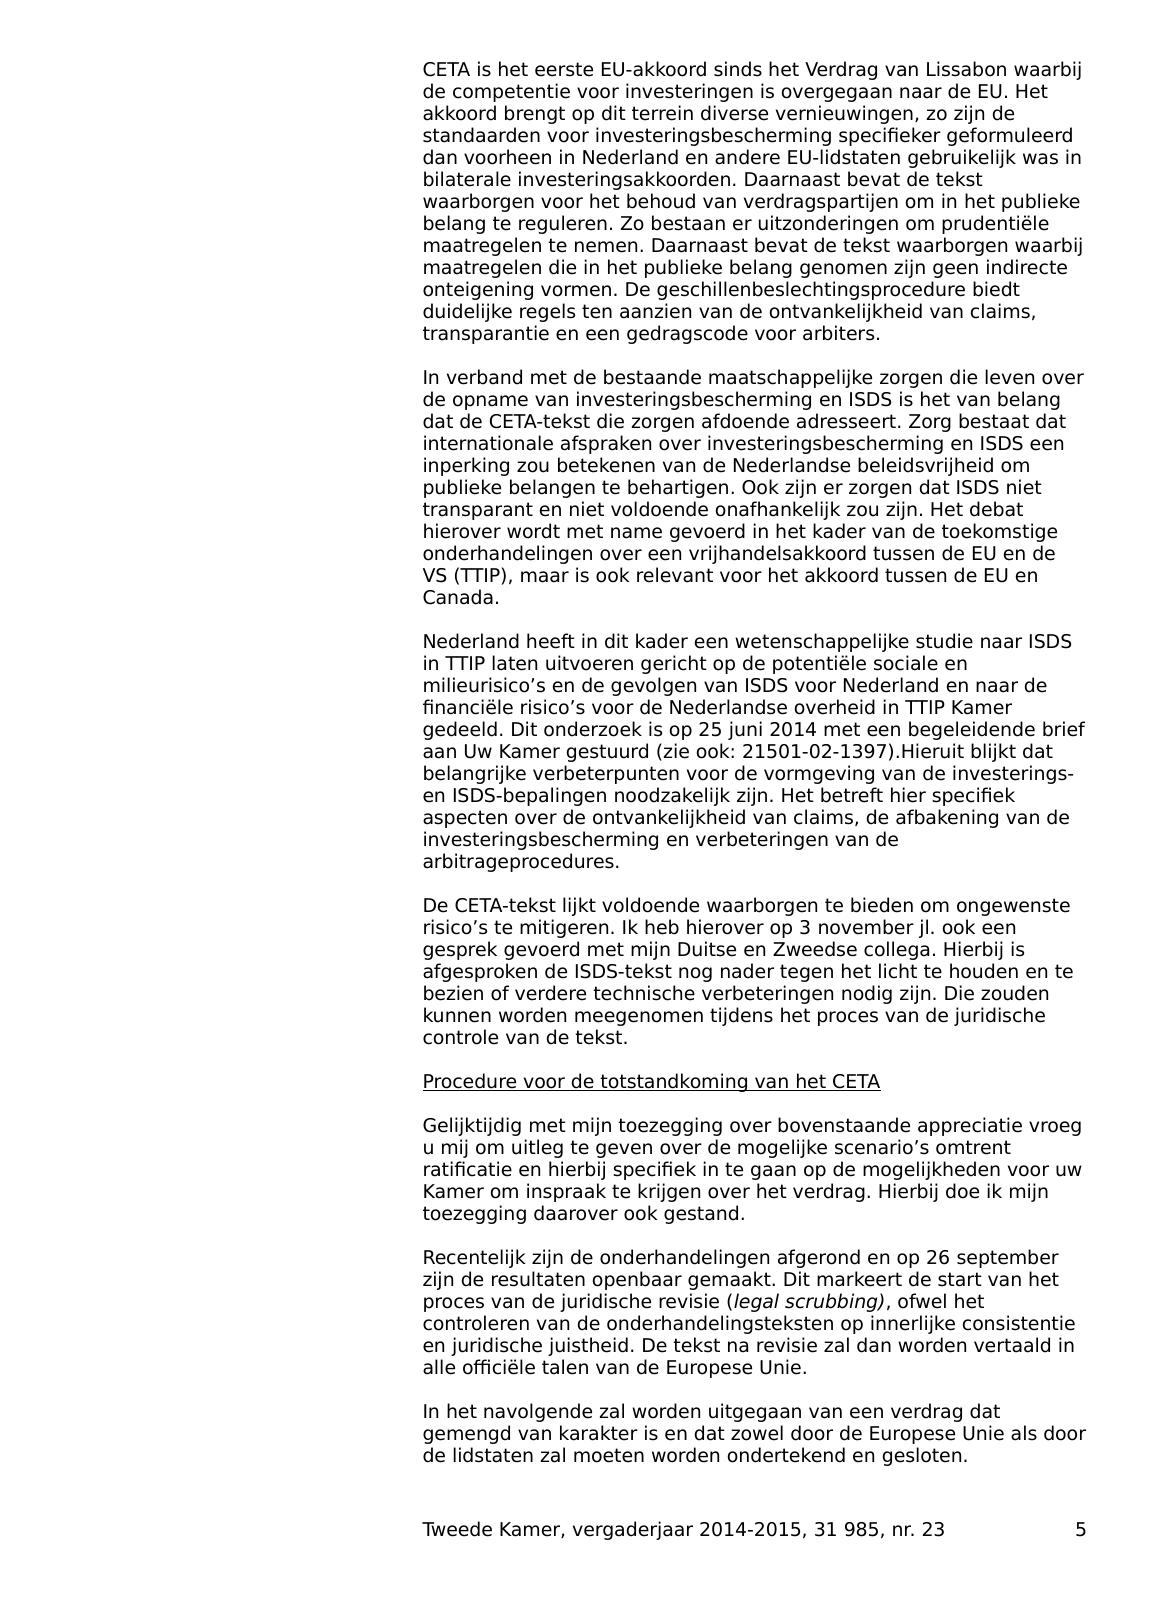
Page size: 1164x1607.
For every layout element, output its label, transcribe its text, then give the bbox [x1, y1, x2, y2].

text In verband met de bestaande maatschappelijke zorgen die leven over de opname van investeringsbescherming en ISDS is het van belang dat de CETA-tekst die zorgen afdoende adresseert. Zorg bestaat dat internationale afspraken over investeringsbescherming en ISDS een inperking zou betekenen van de Nederlandse beleidsvrijheid om publieke belangen te behartigen. Ook zijn er zorgen dat ISDS niet transparant en niet voldoende onafhankelijk zou zijn. Het debat hierover wordt met name gevoerd in het kader van de toekomstige onderhandelingen over een vrijhandelsakkoord tussen de EU en de VS (TTIP), maar is ook relevant voor het akkoord tussen de EU en Canada. [422, 367, 1087, 609]
text De CETA-tekst lijkt voldoende waarborgen te bieden om ongewenste risico’s te mitigeren. Ik heb hierover op 3 november jl. ook een gesprek gevoerd met mijn Duitse en Zweedse collega. Hierbij is afgesproken de ISDS-tekst nog nader tegen het licht te houden en te bezien of verdere technische verbeteringen nodig zijn. Die zouden kunnen worden meegenomen tijdens het proces van de juridische controle van de tekst. [422, 895, 1087, 1049]
text Nederland heeft in dit kader een wetenschappelijke studie naar ISDS in TTIP laten uitvoeren gericht op de potentiële sociale en milieurisico’s en de gevolgen van ISDS voor Nederland en naar de financiële risico’s voor de Nederlandse overheid in TTIP Kamer gedeeld. Dit onderzoek is op 25 juni 2014 met een begeleidende brief aan Uw Kamer gestuurd (zie ook: 21501-02-1397).Hieruit blijkt dat belangrijke verbeterpunten voor de vormgeving van de investerings- en ISDS-bepalingen noodzakelijk zijn. Het betreft hier specifiek aspecten over de ontvankelijkheid van claims, de afbakening van de investeringsbescherming en verbeteringen van de arbitrageprocedures. [422, 631, 1087, 873]
text Gelijktijdig met mijn toezegging over bovenstaande appreciatie vroeg u mij om uitleg te geven over de mogelijke scenario’s omtrent ratificatie en hierbij specifiek in te gaan op de mogelijkheden voor uw Kamer om inspraak te krijgen over het verdrag. Hierbij doe ik mijn toezegging daarover ook gestand. [422, 1115, 1087, 1225]
text Procedure voor de totstandkoming van het CETA [422, 1071, 1087, 1093]
text CETA is het eerste EU-akkoord sinds het Verdrag van Lissabon waarbij de competentie voor investeringen is overgegaan naar de EU. Het akkoord brengt op dit terrein diverse vernieuwingen, zo zijn de standaarden voor investeringsbescherming specifieker geformuleerd dan voorheen in Nederland en andere EU-lidstaten gebruikelijk was in bilaterale investeringsakkoorden. Daarnaast bevat de tekst waarborgen voor het behoud van verdragspartijen om in het publieke belang te reguleren. Zo bestaan er uitzonderingen om prudentiële maatregelen te nemen. Daarnaast bevat de tekst waarborgen waarbij maatregelen die in het publieke belang genomen zijn geen indirecte onteigening vormen. De geschillenbeslechtingsprocedure biedt duidelijke regels ten aanzien van de ontvankelijkheid van claims, transparantie en een gedragscode voor arbiters. [422, 59, 1087, 345]
text In het navolgende zal worden uitgegaan van een verdrag dat gemengd van karakter is en dat zowel door de Europese Unie als door de lidstaten zal moeten worden ondertekend en gesloten. [422, 1401, 1087, 1467]
text Recentelijk zijn de onderhandelingen afgerond en op 26 september zijn de resultaten openbaar gemaakt. Dit markeert de start van het proces van de juridische revisie (legal scrubbing), ofwel het controleren van de onderhandelingsteksten op innerlijke consistentie en juridische juistheid. De tekst na revisie zal dan worden vertaald in alle officiële talen van de Europese Unie. [422, 1247, 1087, 1379]
